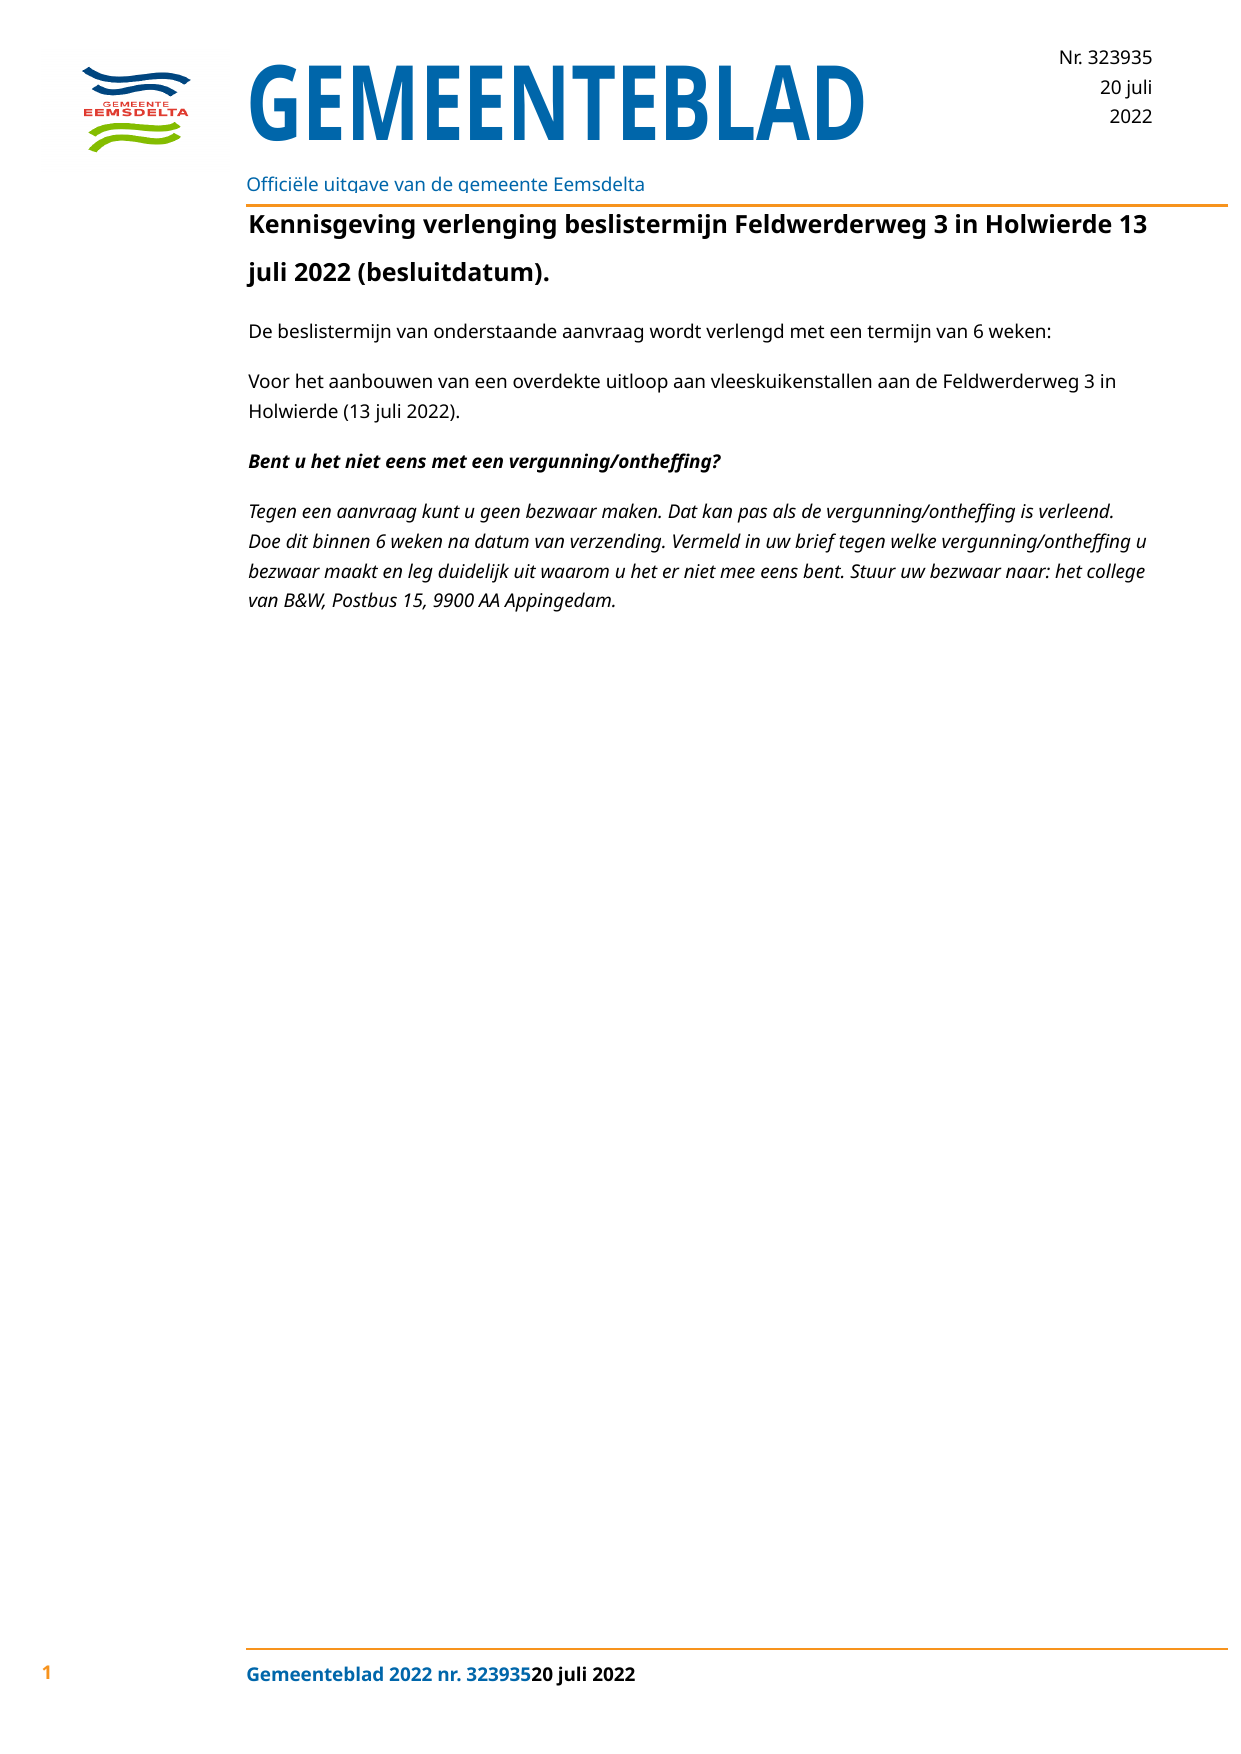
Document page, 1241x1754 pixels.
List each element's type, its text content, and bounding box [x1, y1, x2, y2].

text Voor het aanbouwen van een overdekte uitloop aan vleeskuikenstallen aan de Feldwerderweg 3 in Holwierde (13 juli 2022). [248, 368, 1152, 424]
text De beslistermijn van onderstaande aanvraag wordt verlengd met een termijn van 6 weken: [248, 318, 1152, 344]
picture [41, 47, 231, 172]
text Tegen een aanvraag kunt u geen bezwaar maken. Dat kan pas als de vergunning/ontheffing is verleend. Doe dit binnen 6 weken na datum van verzending. Vermeld in uw brief tegen welke vergunning/ontheffing u bezwaar maakt en leg duidelijk uit waarom u het er niet mee eens bent. Stuur uw bezwaar naar: het college van B&W, Postbus 15, 9900 AA Appingedam. [248, 499, 1152, 613]
text Bent u het niet eens met een vergunning/ontheffing? [248, 448, 1152, 474]
text Kennisgeving verlenging beslistermijn Feldwerderweg 3 in Holwierde 13 juli 2022 (besluitdatum). [248, 207, 1152, 288]
